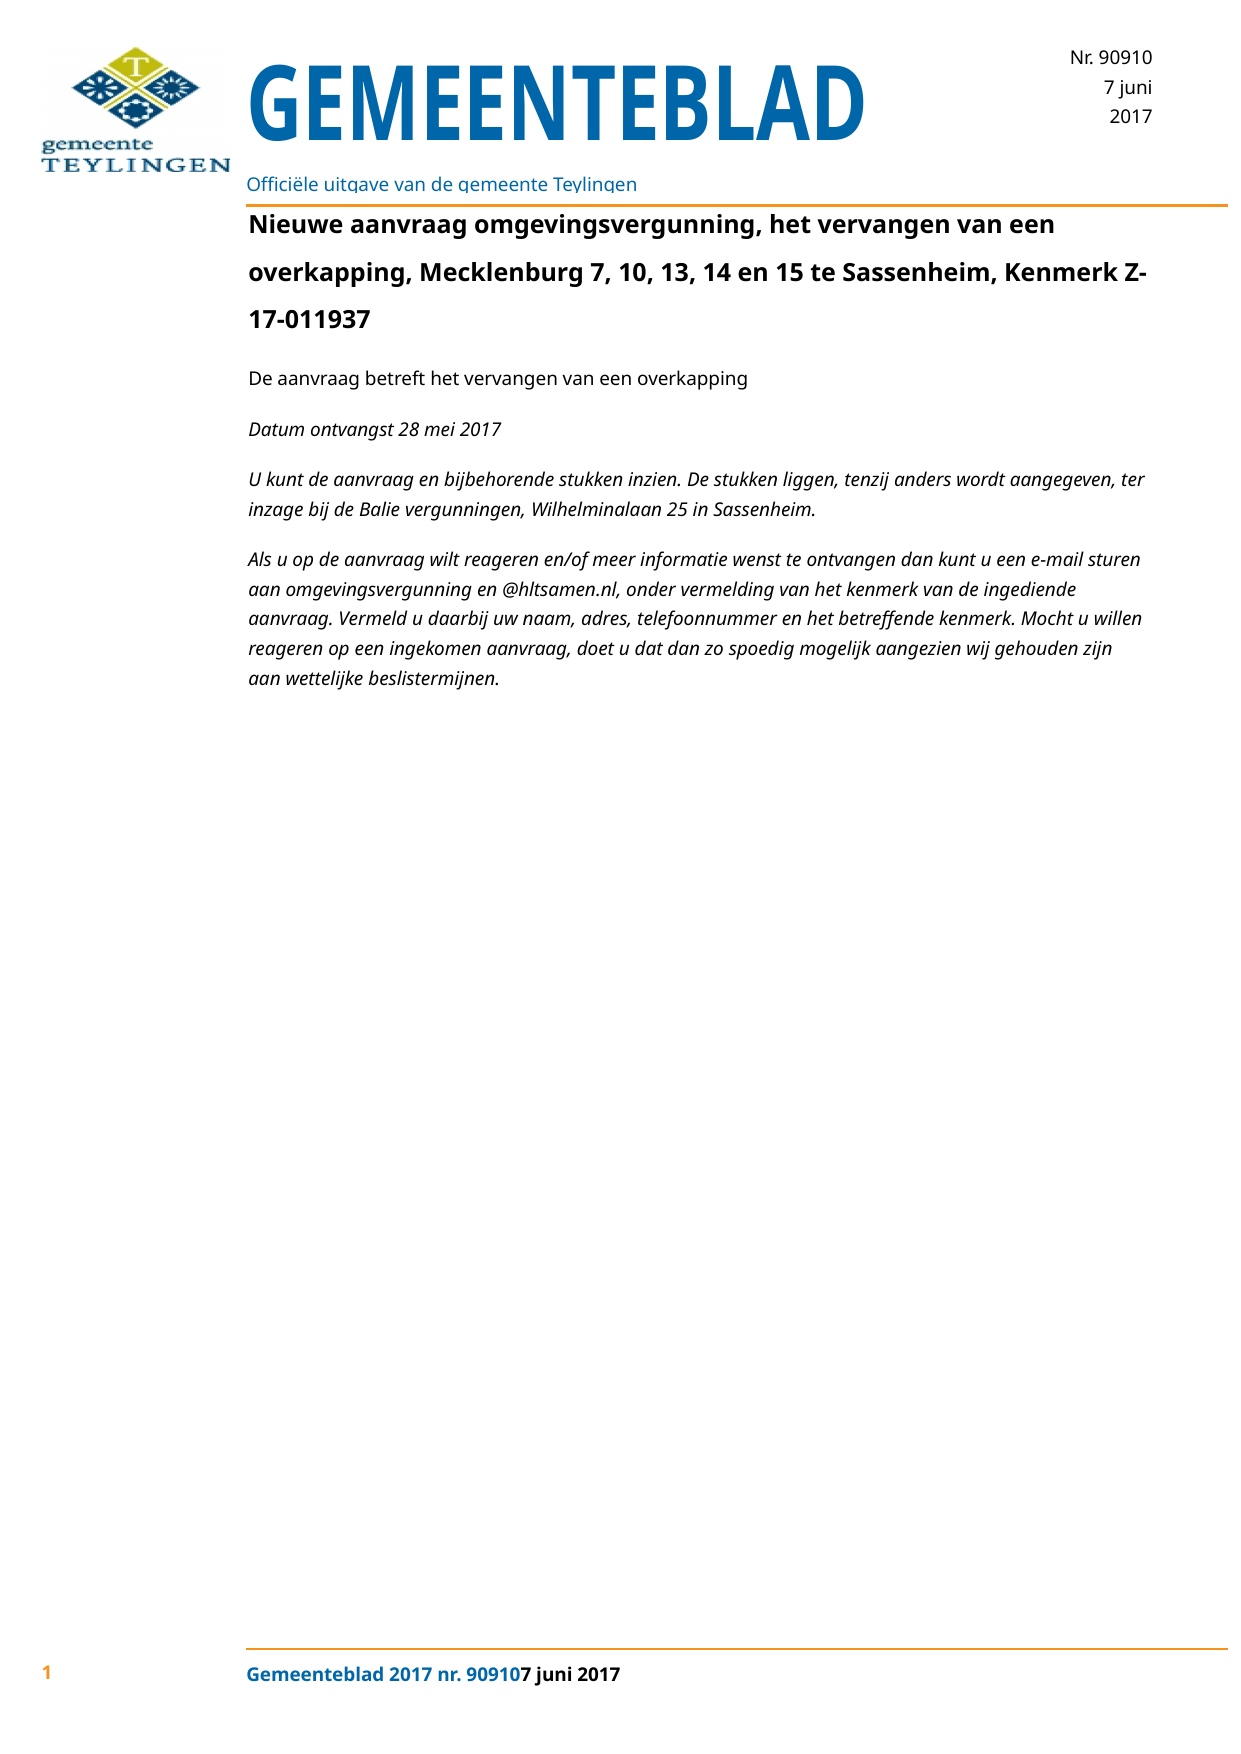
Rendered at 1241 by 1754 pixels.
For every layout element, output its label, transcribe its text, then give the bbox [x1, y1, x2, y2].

text U kunt de aanvraag en bijbehorende stukken inzien. De stukken liggen, tenzij anders wordt aangegeven, ter inzage bij de Balie vergunningen, Wilhelminalaan 25 in Sassenheim. [248, 466, 1152, 522]
text De aanvraag betreft het vervangen van een overkapping [248, 366, 1152, 391]
text Datum ontvangst 28 mei 2017 [248, 416, 1152, 442]
picture [41, 47, 231, 172]
text Nieuwe aanvraag omgevingsvergunning, het vervangen van een overkapping, Mecklenburg 7, 10, 13, 14 en 15 te Sassenheim, Kenmerk Z-17-011937 [248, 207, 1152, 336]
text Als u op de aanvraag wilt reageren en/of meer informatie wenst te ontvangen dan kunt u een e-mail sturen aan omgevingsvergunning en @hltsamen.nl, onder vermelding van het kenmerk van de ingediende aanvraag. Vermeld u daarbij uw naam, adres, telefoonnummer en het betreffende kenmerk. Mocht u willen reageren op een ingekomen aanvraag, doet u dat dan zo spoedig mogelijk aangezien wij gehouden zijn aan wettelijke beslistermijnen. [248, 546, 1152, 690]
